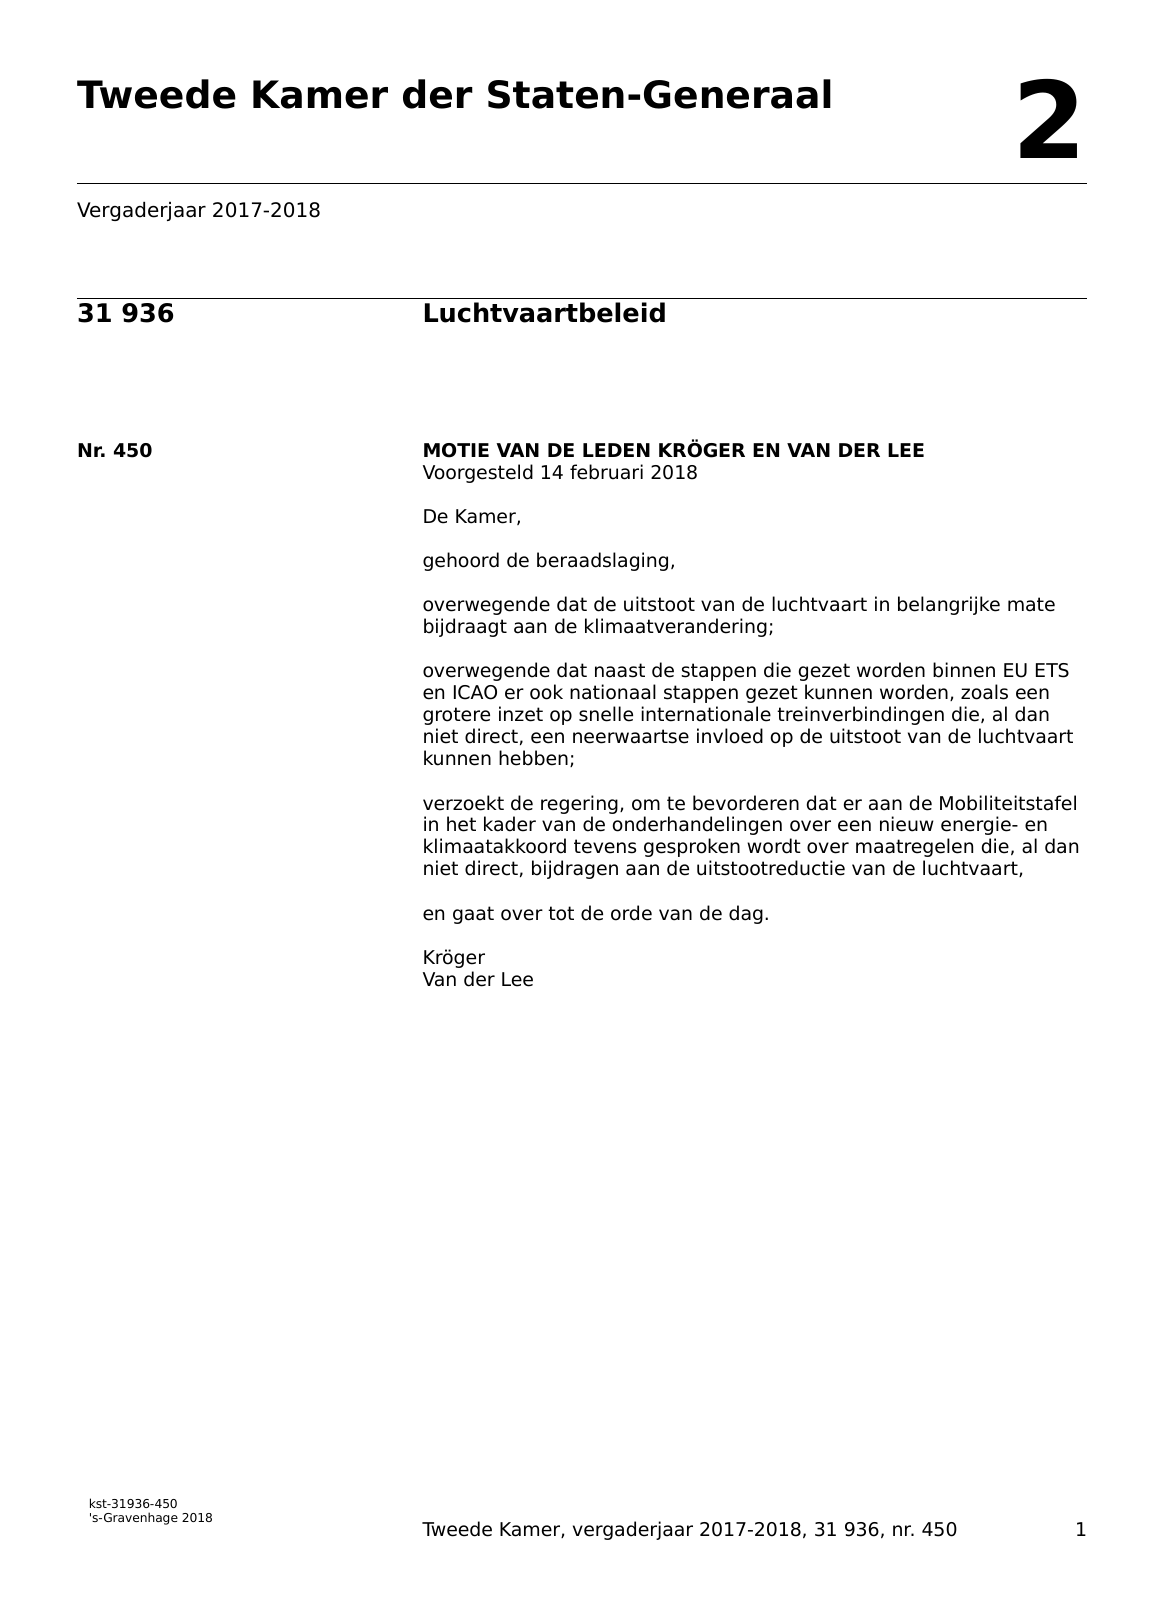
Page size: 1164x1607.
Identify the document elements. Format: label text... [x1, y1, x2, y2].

text overwegende dat de uitstoot van de luchtvaart in belangrijke mate bijdraagt aan de klimaatverandering; [422, 594, 1087, 638]
text De Kamer, [422, 506, 1087, 528]
text Voorgesteld 14 februari 2018 [422, 462, 1087, 484]
subtitle 31 936 Luchtvaartbeleid [77, 299, 1087, 329]
text verzoekt de regering, om te bevorderen dat er aan de Mobiliteitstafel in het kader van de onderhandelingen over een nieuw energie- en klimaatakkoord tevens gesproken wordt over maatregelen die, al dan niet direct, bijdragen aan de uitstootreductie van de luchtvaart, [422, 792, 1087, 880]
subtitle Nr. 450 MOTIE VAN DE LEDEN KRÖGER EN VAN DER LEE [77, 440, 1087, 462]
text Van der Lee [422, 969, 1087, 991]
text overwegende dat naast de stappen die gezet worden binnen EU ETS en ICAO er ook nationaal stappen gezet kunnen worden, zoals een grotere inzet op snelle internationale treinverbindingen die, al dan niet direct, een neerwaartse invloed op de uitstoot van de luchtvaart kunnen hebben; [422, 660, 1087, 770]
text kst-31936-450 [88, 1497, 323, 1511]
text 's-Gravenhage 2018 [88, 1511, 323, 1525]
text gehoord de beraadslaging, [422, 550, 1087, 572]
table_header Tweede Kamer der Staten-Generaal [77, 59, 886, 183]
text Kröger [422, 947, 1087, 969]
table_header 2 [886, 59, 1087, 183]
text en gaat over tot de orde van de dag. [422, 902, 1087, 924]
table_cell Vergaderjaar 2017-2018 [77, 184, 1087, 298]
